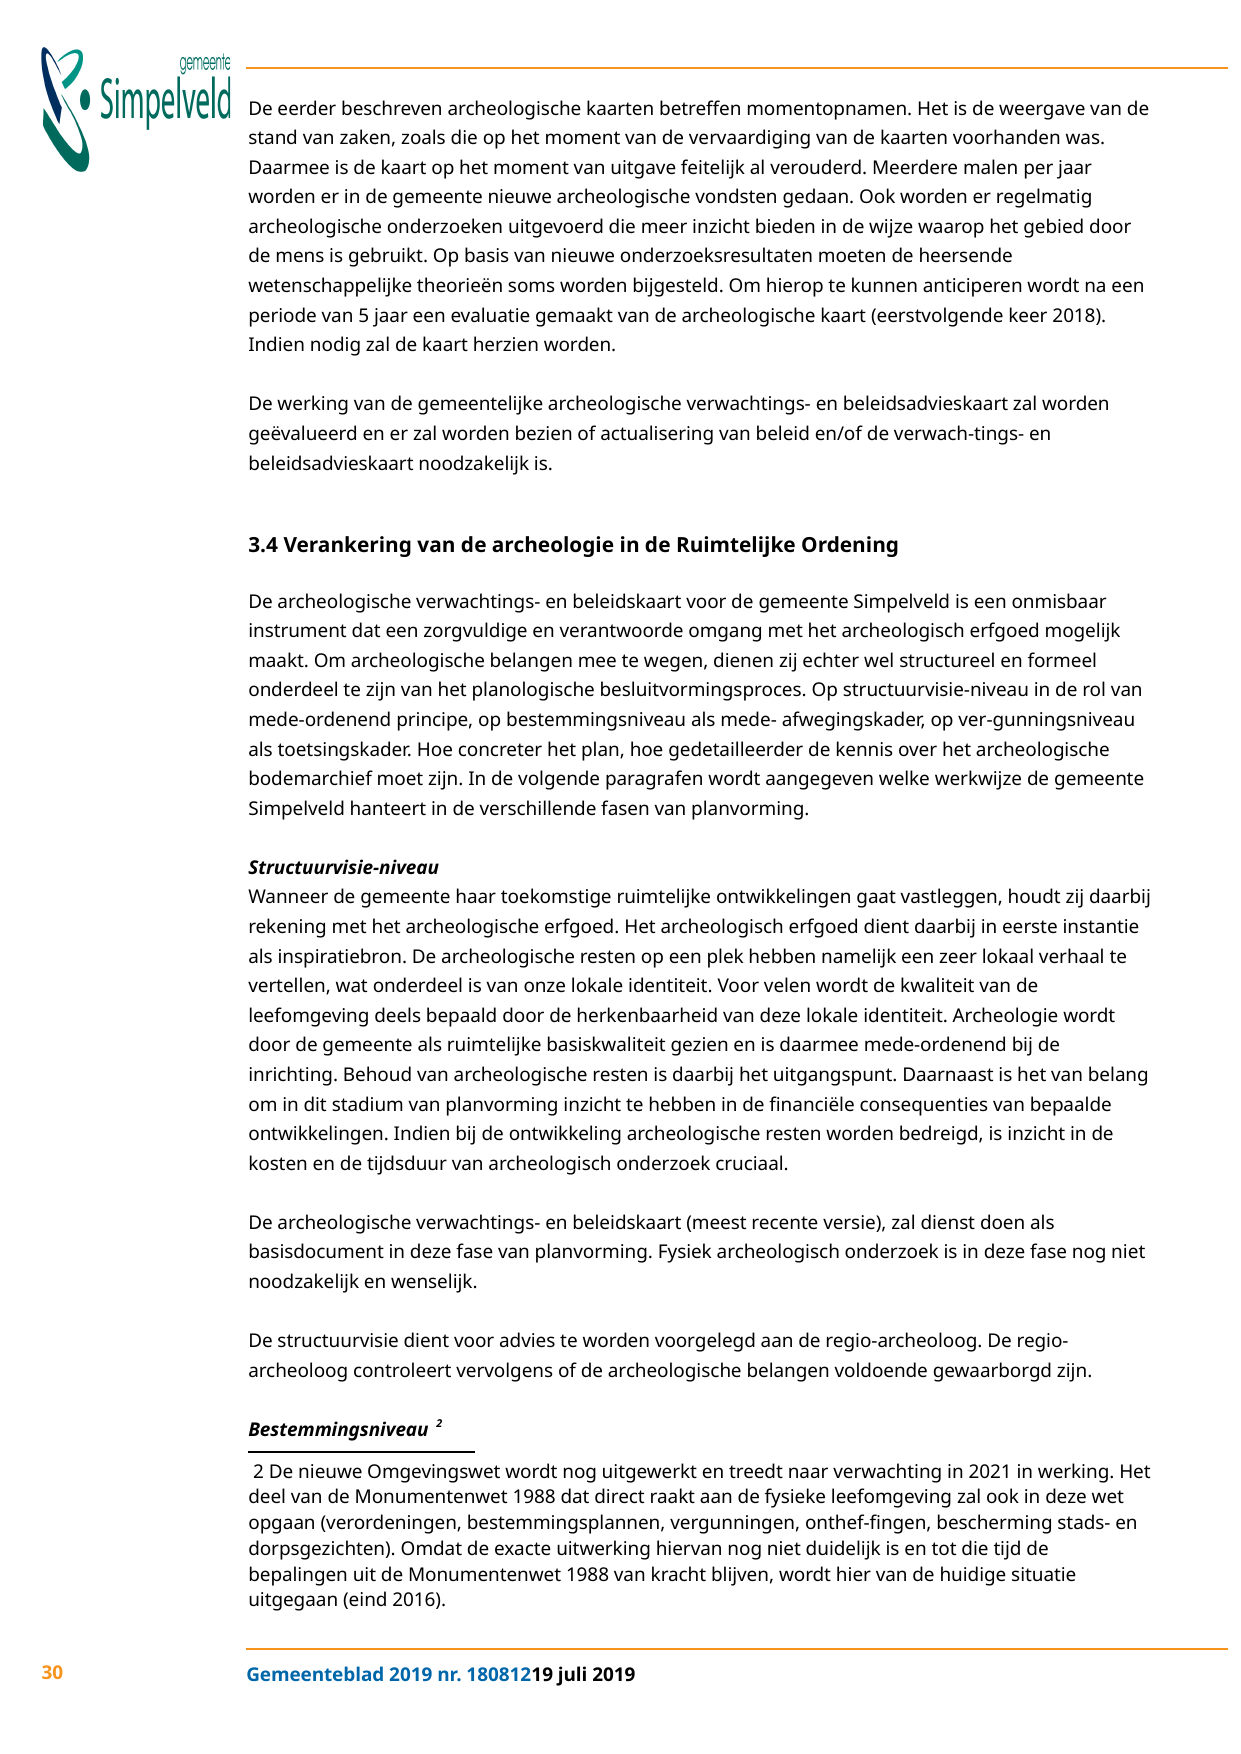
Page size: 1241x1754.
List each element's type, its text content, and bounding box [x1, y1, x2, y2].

text De eerder beschreven archeologische kaarten betreffen momentopnamen. Het is de weergave van de stand van zaken, zoals die op het moment van de vervaardiging van de kaarten voorhanden was. Daarmee is de kaart op het moment van uitgave feitelijk al verouderd. Meerdere malen per jaar worden er in de gemeente nieuwe archeologische vondsten gedaan. Ook worden er regelmatig archeologische onderzoeken uitgevoerd die meer inzicht bieden in de wijze waarop het gebied door de mens is gebruikt. Op basis van nieuwe onderzoeksresultaten moeten de heersende wetenschappelijke theorieën soms worden bijgesteld. Om hierop te kunnen anticiperen wordt na een periode van 5 jaar een evaluatie gemaakt van de archeologische kaart (eerstvolgende keer 2018). Indien nodig zal de kaart herzien worden. [248, 95, 1152, 357]
text De werking van de gemeentelijke archeologische verwachtings- en beleidsadvieskaart zal worden geëvalueerd en er zal worden bezien of actualisering van beleid en/of de verwach-tings- en beleidsadvieskaart noodzakelijk is. [248, 391, 1152, 476]
text De structuurvisie dient voor advies te worden voorgelegd aan de regio-archeoloog. De regio-archeoloog controleert vervolgens of de archeologische belangen voldoende gewaarborgd zijn. [248, 1327, 1152, 1383]
text Bestemmingsniveau [248, 1416, 1152, 1442]
picture [41, 47, 231, 172]
text Structuurvisie-niveau [248, 854, 1152, 880]
text De archeologische verwachtings- en beleidskaart voor de gemeente Simpelveld is een onmisbaar instrument dat een zorgvuldige en verantwoorde omgang met het archeologisch erfgoed mogelijk maakt. Om archeologische belangen mee te wegen, dienen zij echter wel structureel en formeel onderdeel te zijn van het planologische besluitvormingsproces. Op structuurvisie-niveau in de rol van mede-ordenend principe, op bestemmingsniveau als mede- afwegingskader, op ver-gunningsniveau als toetsingskader. Hoe concreter het plan, hoe gedetailleerder de kennis over het archeologische bodemarchief moet zijn. In de volgende paragrafen wordt aangegeven welke werkwijze de gemeente Simpelveld hanteert in de verschillende fasen van planvorming. [248, 588, 1152, 821]
text De archeologische verwachtings- en beleidskaart (meest recente versie), zal dienst doen als basisdocument in deze fase van planvorming. Fysiek archeologisch onderzoek is in deze fase nog niet noodzakelijk en wenselijk. [248, 1209, 1152, 1294]
text Wanneer de gemeente haar toekomstige ruimtelijke ontwikkelingen gaat vastleggen, houdt zij daarbij rekening met het archeologische erfgoed. Het archeologisch erfgoed dient daarbij in eerste instantie als inspiratiebron. De archeologische resten op een plek hebben namelijk een zeer lokaal verhaal te vertellen, wat onderdeel is van onze lokale identiteit. Voor velen wordt de kwaliteit van de leefomgeving deels bepaald door de herkenbaarheid van deze lokale identiteit. Archeologie wordt door de gemeente als ruimtelijke basiskwaliteit gezien en is daarmee mede-ordenend bij de inrichting. Behoud van archeologische resten is daarbij het uitgangspunt. Daarnaast is het van belang om in dit stadium van planvorming inzicht te hebben in de financiële consequenties van bepaalde ontwikkelingen. Indien bij de ontwikkeling archeologische resten worden bedreigd, is inzicht in de kosten en de tijdsduur van archeologisch onderzoek cruciaal. [248, 884, 1152, 1176]
text 3.4 Verankering van de archeologie in de Ruimtelijke Ordening [248, 530, 1152, 558]
text De nieuwe Omgevingswet wordt nog uitgewerkt en treedt naar verwachting in 2021 in werking. Het deel van de Monumentenwet 1988 dat direct raakt aan de fysieke leefomgeving zal ook in deze wet opgaan (verordeningen, bestemmingsplannen, vergunningen, onthef-fingen, bescherming stads- en dorpsgezichten). Omdat de exacte uitwerking hiervan nog niet duidelijk is en tot die tijd de bepalingen uit de Monumentenwet 1988 van kracht blijven, wordt hier van de huidige situatie uitgegaan (eind 2016). [248, 1458, 1152, 1612]
